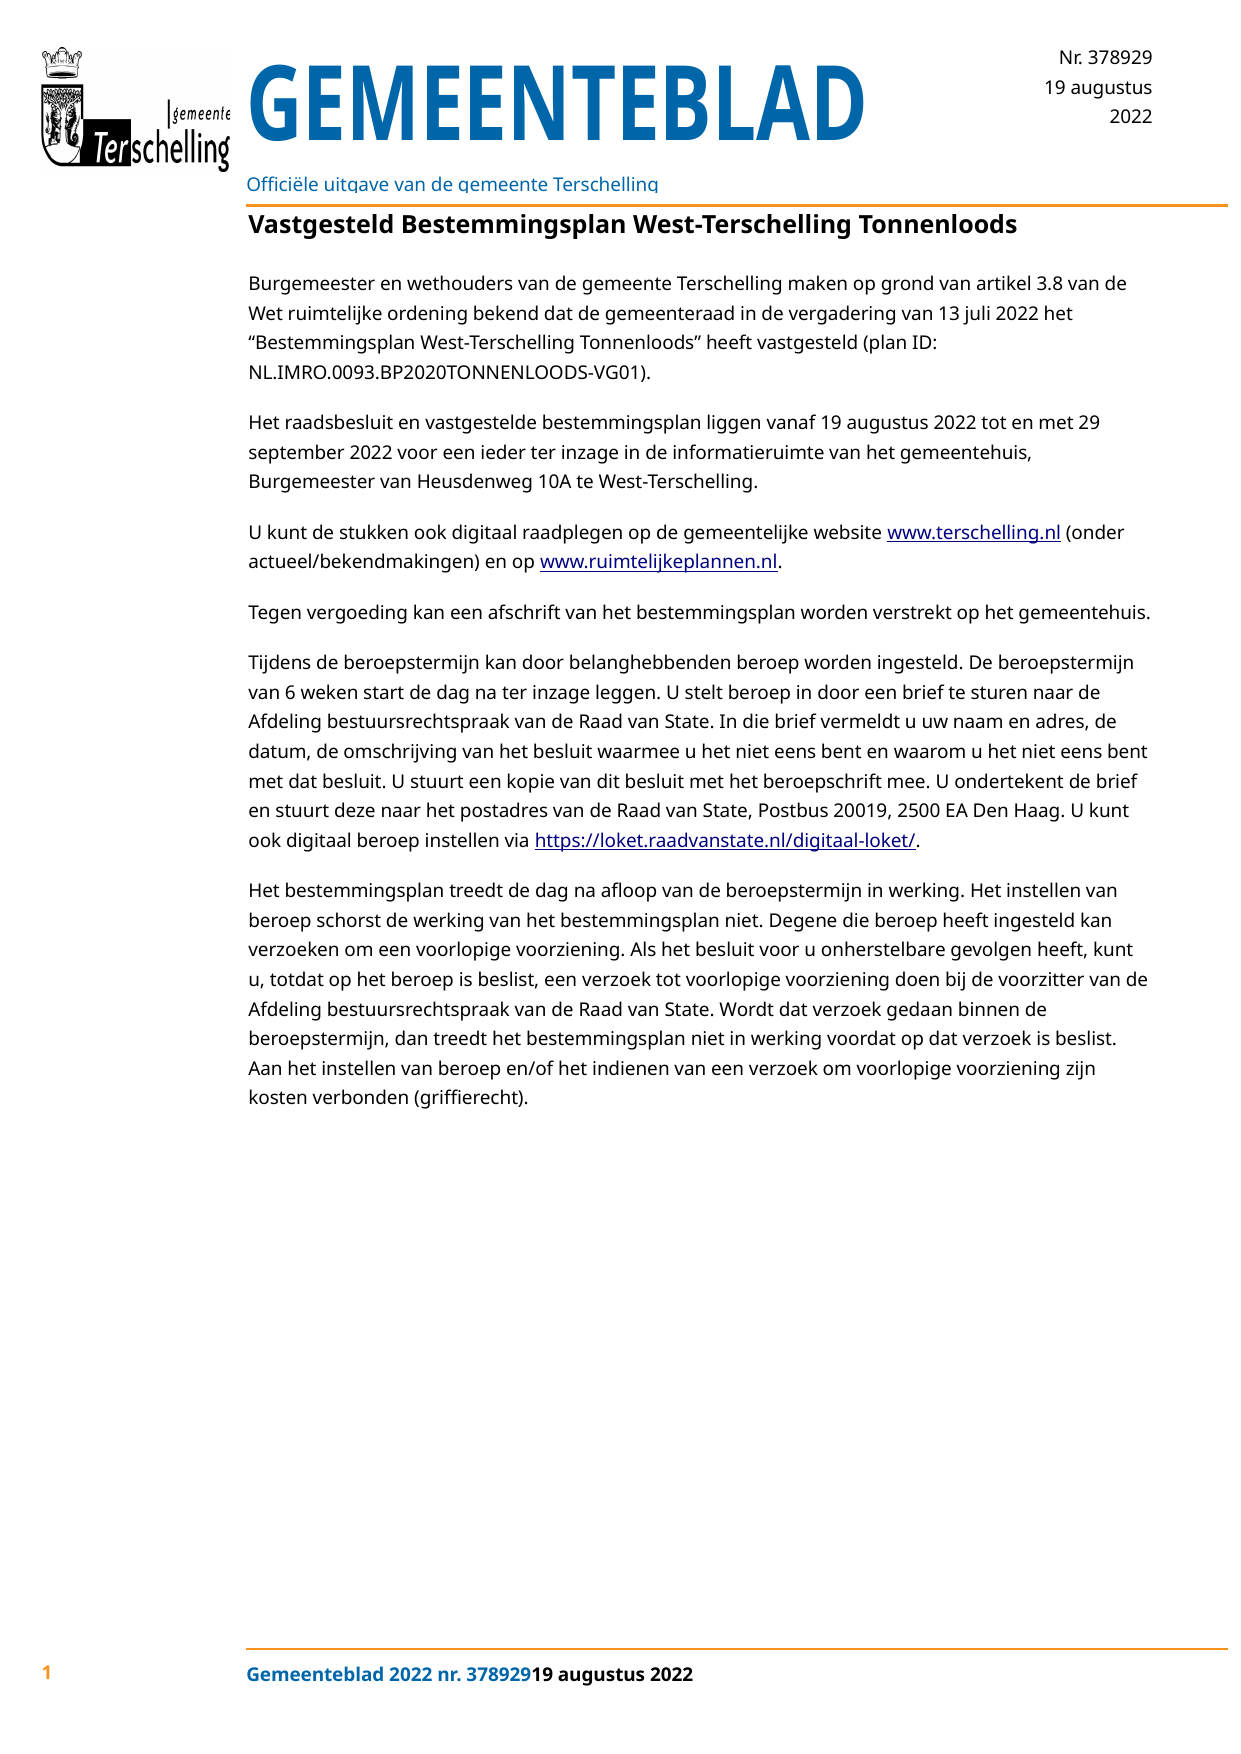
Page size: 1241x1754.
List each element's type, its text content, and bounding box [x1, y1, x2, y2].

text U kunt de stukken ook digitaal raadplegen op de gemeentelijke website www.terschelling.nl (onder actueel/bekendmakingen) en op www.ruimtelijkeplannen.nl. [248, 519, 1152, 574]
text Vastgesteld Bestemmingsplan West-Terschelling Tonnenloods [248, 207, 1152, 241]
text Het bestemmingsplan treedt de dag na afloop van de beroepstermijn in werking. Het instellen van beroep schorst de werking van het bestemmingsplan niet. Degene die beroep heeft ingesteld kan verzoeken om een voorlopige voorziening. Als het besluit voor u onherstelbare gevolgen heeft, kunt u, totdat op het beroep is beslist, een verzoek tot voorlopige voorziening doen bij de voorzitter van de Afdeling bestuursrechtspraak van de Raad van State. Wordt dat verzoek gedaan binnen de beroepstermijn, dan treedt het bestemmingsplan niet in werking voordat op dat verzoek is beslist. Aan het instellen van beroep en/of het indienen van een verzoek om voorlopige voorziening zijn kosten verbonden (griffierecht). [248, 877, 1152, 1110]
text Het raadsbesluit en vastgestelde bestemmingsplan liggen vanaf 19 augustus 2022 tot en met 29 september 2022 voor een ieder ter inzage in de informatieruimte van het gemeentehuis, Burgemeester van Heusdenweg 10A te West-Terschelling. [248, 409, 1152, 494]
picture [41, 47, 231, 172]
text Tijdens de beroepstermijn kan door belanghebbenden beroep worden ingesteld. De beroepstermijn van 6 weken start de dag na ter inzage leggen. U stelt beroep in door een brief te sturen naar de Afdeling bestuursrechtspraak van de Raad van State. In die brief vermeldt u uw naam en adres, de datum, de omschrijving van het besluit waarmee u het niet eens bent en waarom u het niet eens bent met dat besluit. U stuurt een kopie van dit besluit met het beroepschrift mee. U ondertekent de brief en stuurt deze naar het postadres van de Raad van State, Postbus 20019, 2500 EA Den Haag. U kunt ook digitaal beroep instellen via https://loket.raadvanstate.nl/digitaal-loket/. [248, 649, 1152, 853]
text Burgemeester en wethouders van de gemeente Terschelling maken op grond van artikel 3.8 van de Wet ruimtelijke ordening bekend dat de gemeenteraad in de vergadering van 13 juli 2022 het “Bestemmingsplan West-Terschelling Tonnenloods” heeft vastgesteld (plan ID: NL.IMRO.0093.BP2020TONNENLOODS-VG01). [248, 270, 1152, 385]
text Tegen vergoeding kan een afschrift van het bestemmingsplan worden verstrekt op het gemeentehuis. [248, 599, 1152, 625]
